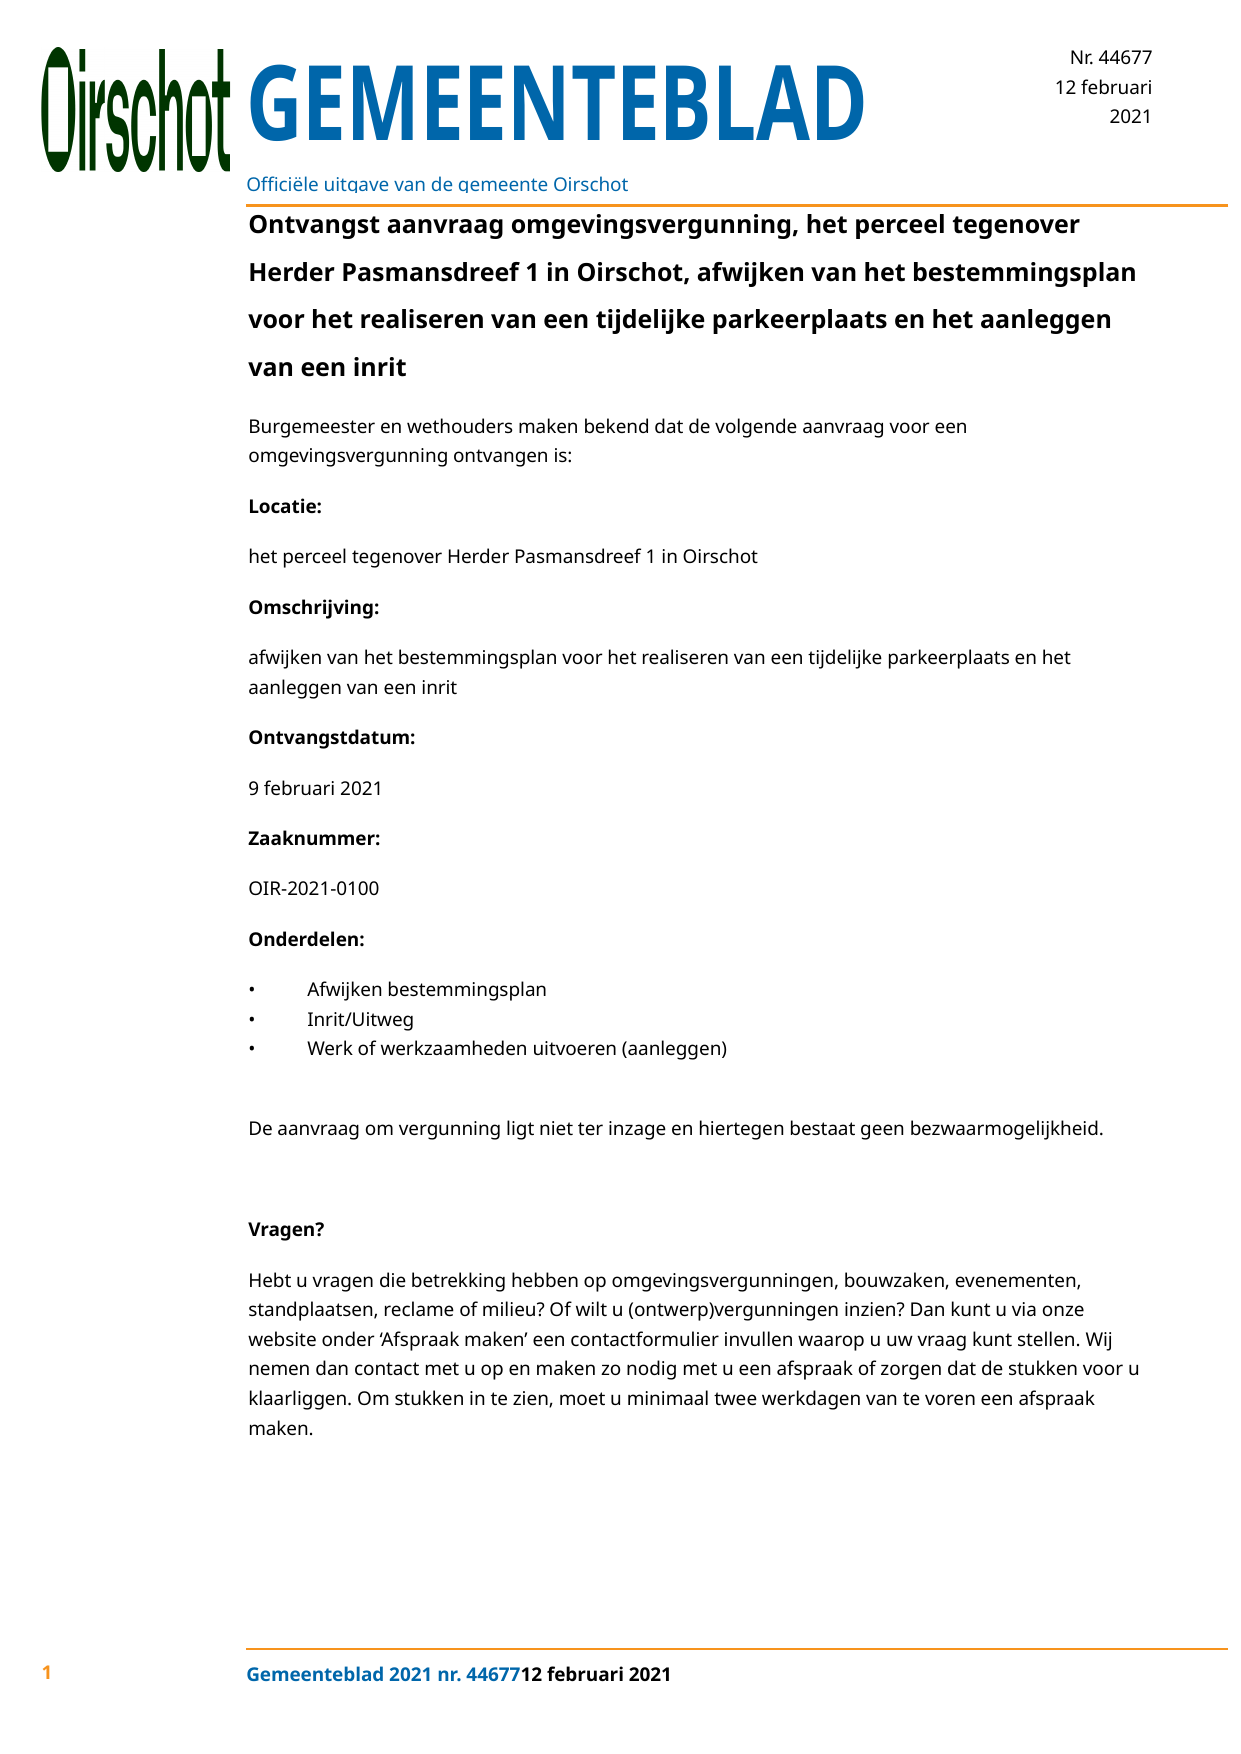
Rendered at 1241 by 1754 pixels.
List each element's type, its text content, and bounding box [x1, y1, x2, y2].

text Zaaknummer: [248, 825, 1152, 851]
text Burgemeester en wethouders maken bekend dat de volgende aanvraag voor een omgevingsvergunning ontvangen is: [248, 413, 1152, 468]
text Omschrijving: [248, 594, 1152, 620]
list Inrit/Uitweg [248, 1006, 1152, 1032]
text afwijken van het bestemmingsplan voor het realiseren van een tijdelijke parkeerplaats en het aanleggen van een inrit [248, 644, 1152, 700]
list Werk of werkzaamheden uitvoeren (aanleggen) [248, 1036, 1152, 1061]
text 9 februari 2021 [248, 775, 1152, 801]
text OIR-2021-0100 [248, 876, 1152, 901]
picture [41, 47, 231, 172]
text Ontvangstdatum: [248, 724, 1152, 750]
text Vragen? [248, 1216, 1152, 1242]
text Onderdelen: [248, 926, 1152, 952]
text Ontvangst aanvraag omgevingsvergunning, het perceel tegenover Herder Pasmansdreef 1 in Oirschot, afwijken van het bestemmingsplan voor het realiseren van een tijdelijke parkeerplaats en het aanleggen van een inrit [248, 207, 1152, 384]
text Locatie: [248, 493, 1152, 519]
text Hebt u vragen die betrekking hebben op omgevingsvergunningen, bouwzaken, evenementen, standplaatsen, reclame of milieu? Of wilt u (ontwerp)vergunningen inzien? Dan kunt u via onze website onder ‘Afspraak maken’ een contactformulier invullen waarop u uw vraag kunt stellen. Wij nemen dan contact met u op en maken zo nodig met u een afspraak of zorgen dat de stukken voor u klaarliggen. Om stukken in te zien, moet u minimaal twee werkdagen van te voren een afspraak maken. [248, 1267, 1152, 1441]
list Afwijken bestemmingsplan [248, 976, 1152, 1002]
text De aanvraag om vergunning ligt niet ter inzage en hiertegen bestaat geen bezwaarmogelijkheid. [248, 1116, 1152, 1141]
text het perceel tegenover Herder Pasmansdreef 1 in Oirschot [248, 543, 1152, 569]
